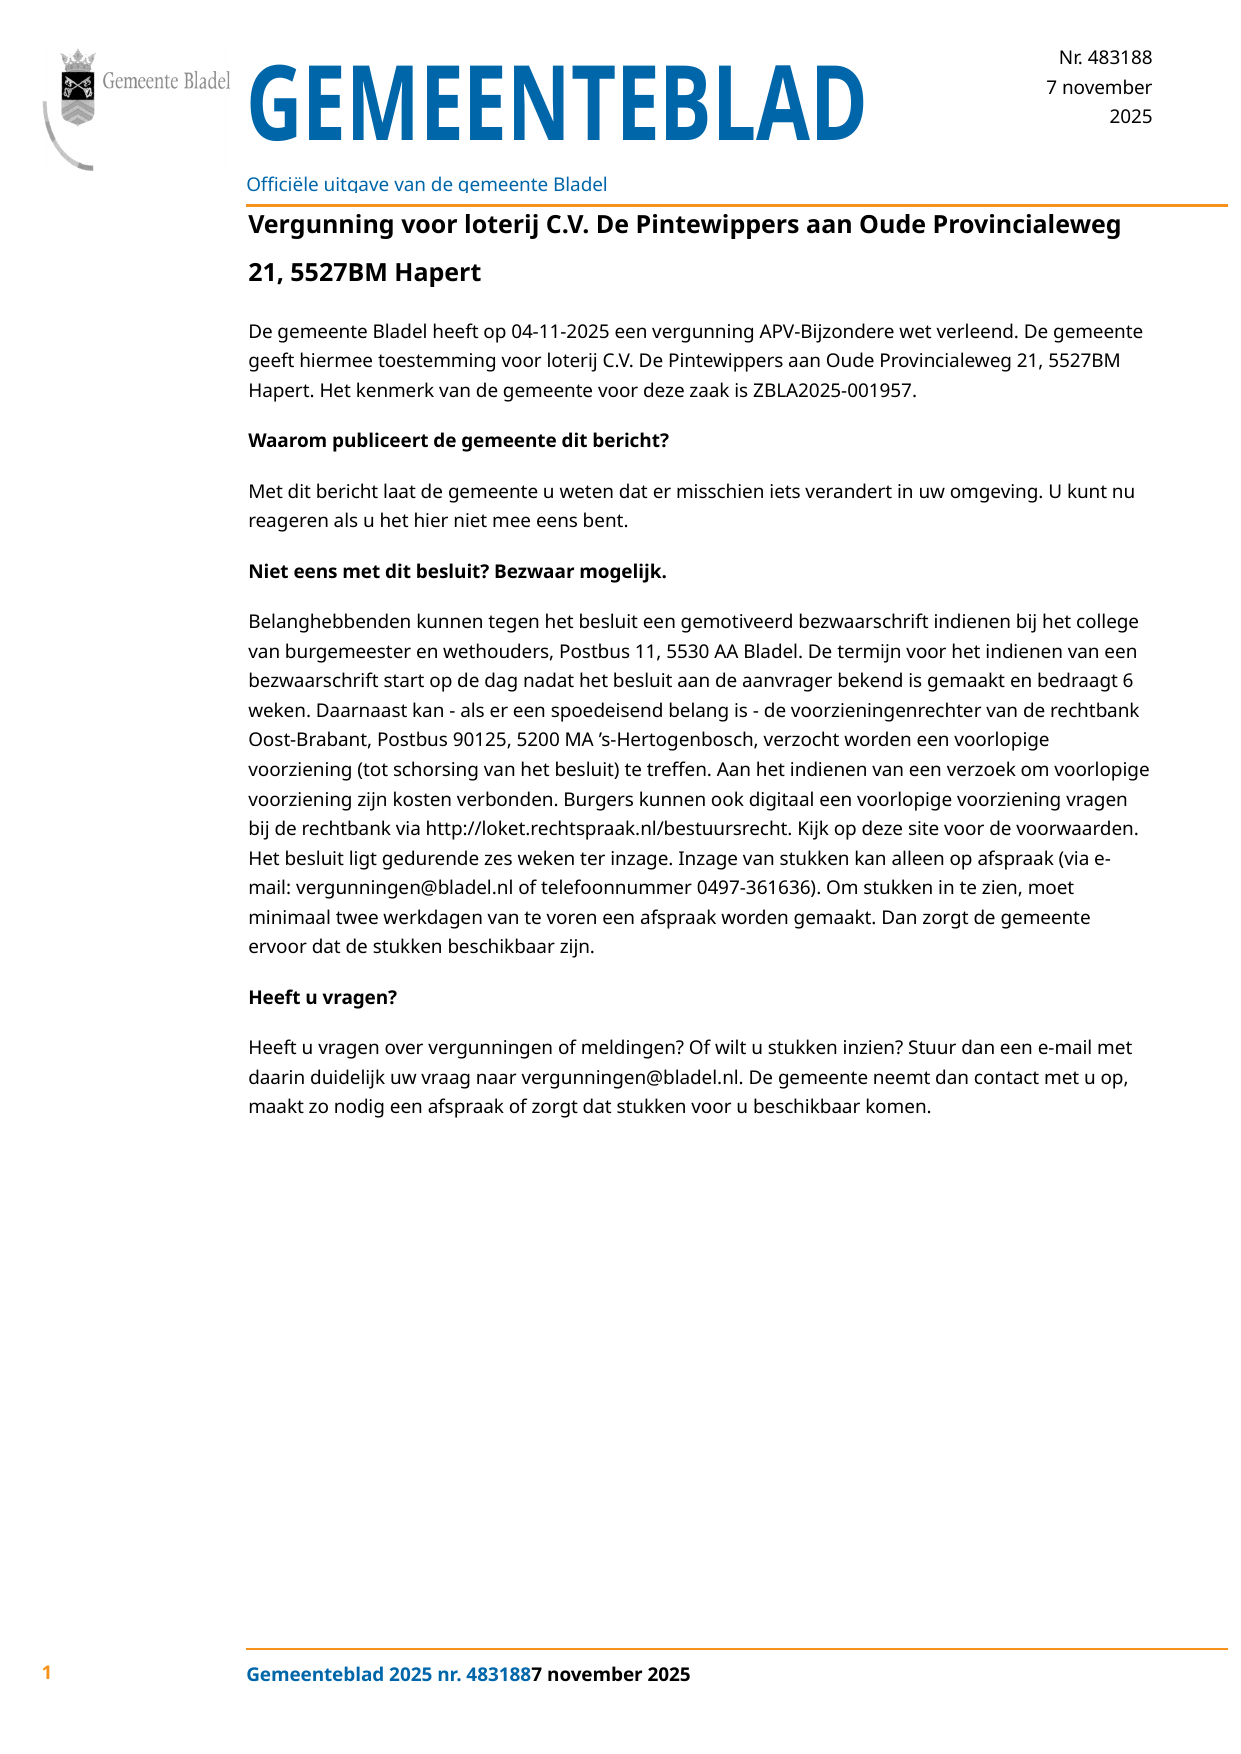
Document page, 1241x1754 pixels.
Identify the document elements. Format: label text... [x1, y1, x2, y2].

text Heeft u vragen? [248, 984, 1152, 1010]
text De gemeente Bladel heeft op 04-11-2025 een vergunning APV-Bijzondere wet verleend. De gemeente geeft hiermee toestemming voor loterij C.V. De Pintewippers aan Oude Provincialeweg 21, 5527BM Hapert. Het kenmerk van de gemeente voor deze zaak is ZBLA2025-001957. [248, 318, 1152, 403]
text Belanghebbenden kunnen tegen het besluit een gemotiveerd bezwaarschrift indienen bij het college van burgemeester en wethouders, Postbus 11, 5530 AA Bladel. De termijn voor het indienen van een bezwaarschrift start op de dag nadat het besluit aan de aanvrager bekend is gemaakt en bedraagt 6 weken. Daarnaast kan - als er een spoedeisend belang is - de voorzieningenrechter van de rechtbank Oost-Brabant, Postbus 90125, 5200 MA ’s-Hertogenbosch, verzocht worden een voorlopige voorziening (tot schorsing van het besluit) te treffen. Aan het indienen van een verzoek om voorlopige voorziening zijn kosten verbonden. Burgers kunnen ook digitaal een voorlopige voorziening vragen bij de rechtbank via http://loket.rechtspraak.nl/bestuursrecht. Kijk op deze site voor de voorwaarden. Het besluit ligt gedurende zes weken ter inzage. Inzage van stukken kan alleen op afspraak (via e-mail: vergunningen@bladel.nl of telefoonnummer 0497-361636). Om stukken in te zien, moet minimaal twee werkdagen van te voren een afspraak worden gemaakt. Dan zorgt de gemeente ervoor dat de stukken beschikbaar zijn. [248, 608, 1152, 959]
text Met dit bericht laat de gemeente u weten dat er misschien iets verandert in uw omgeving. U kunt nu reageren als u het hier niet mee eens bent. [248, 478, 1152, 533]
picture [41, 47, 231, 172]
text Vergunning voor loterij C.V. De Pintewippers aan Oude Provincialeweg 21, 5527BM Hapert [248, 207, 1152, 288]
text Waarom publiceert de gemeente dit bericht? [248, 427, 1152, 453]
text Heeft u vragen over vergunningen of meldingen? Of wilt u stukken inzien? Stuur dan een e-mail met daarin duidelijk uw vraag naar vergunningen@bladel.nl. De gemeente neemt dan contact met u op, maakt zo nodig een afspraak of zorgt dat stukken voor u beschikbaar komen. [248, 1034, 1152, 1119]
text Niet eens met dit besluit? Bezwaar mogelijk. [248, 558, 1152, 584]
